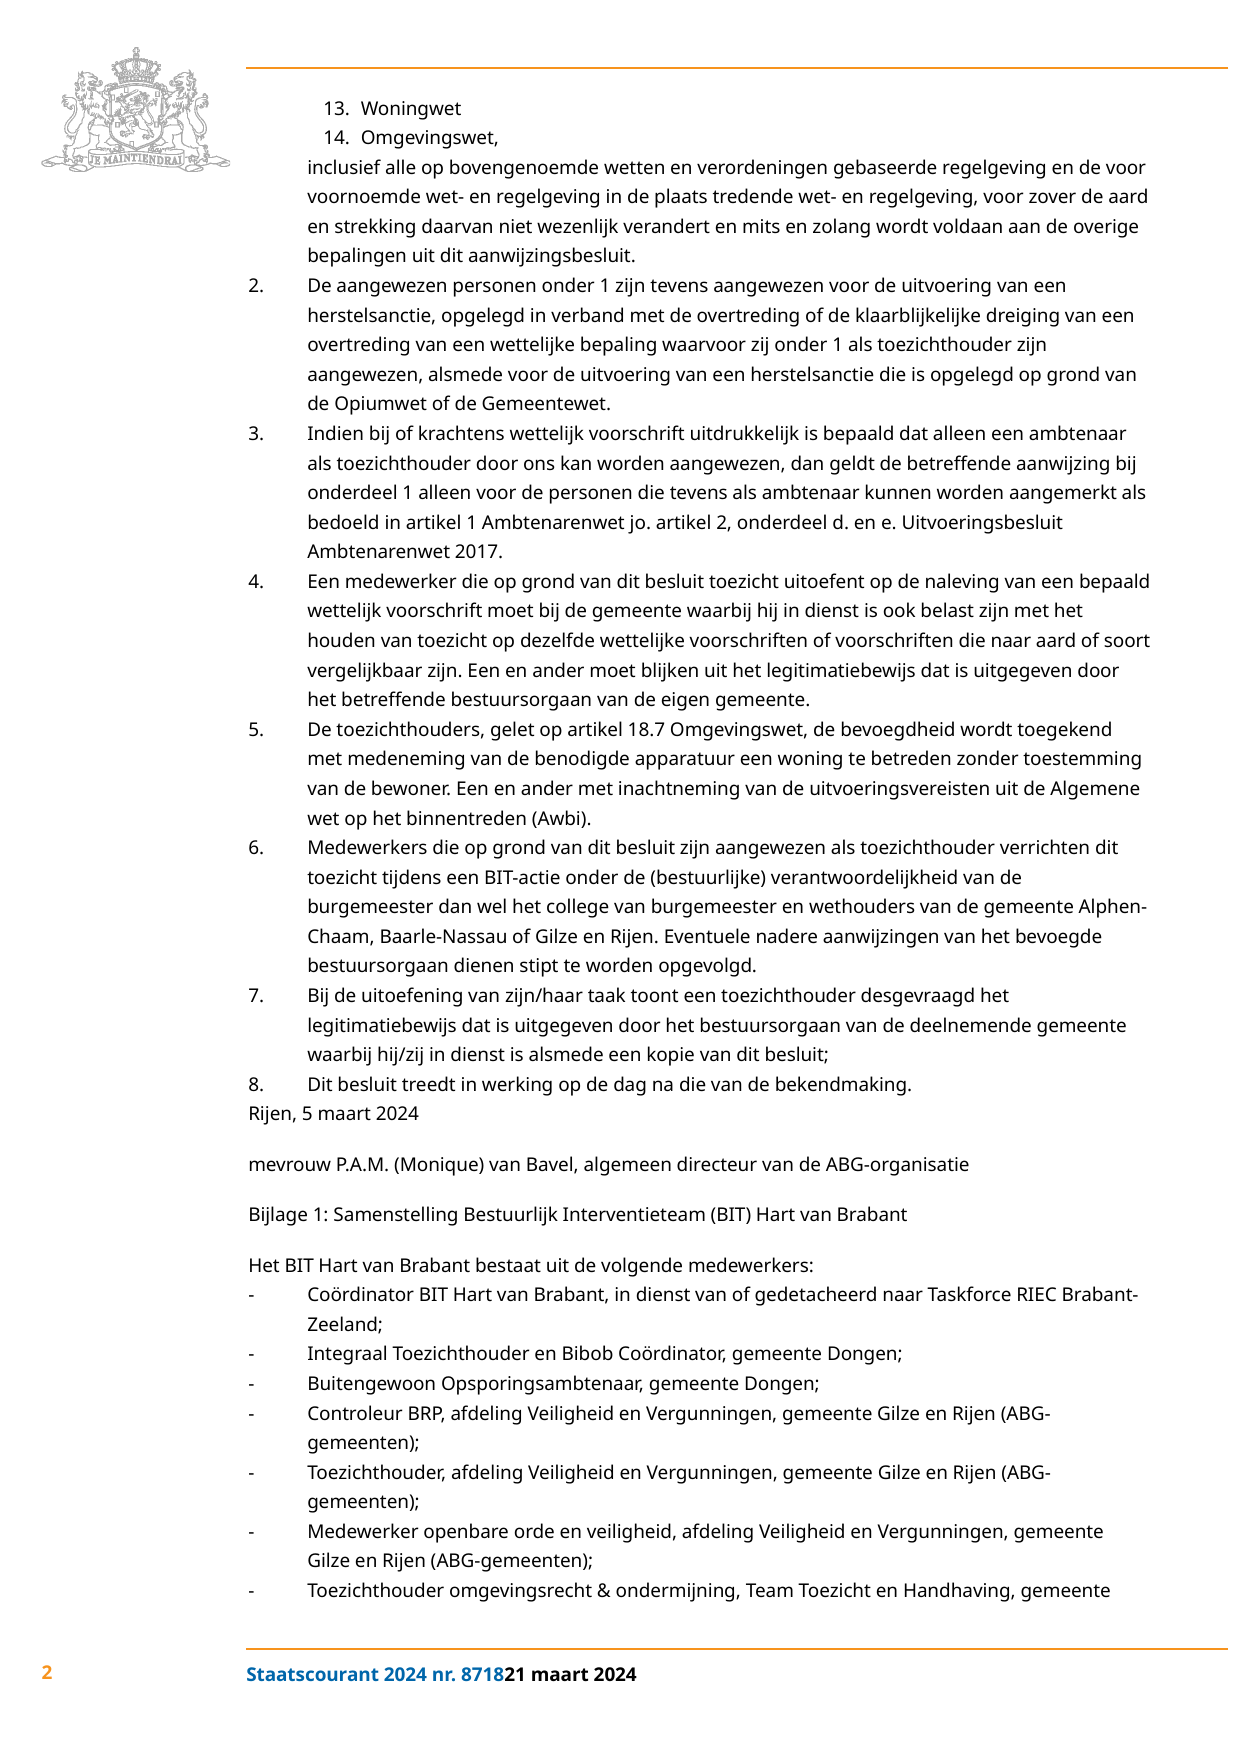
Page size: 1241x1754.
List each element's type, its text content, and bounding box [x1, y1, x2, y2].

list De aangewezen personen onder 1 zijn tevens aangewezen voor de uitvoering van een herstelsanctie, opgelegd in verband met de overtreding of de klaarblijkelijke dreiging van een overtreding van een wettelijke bepaling waarvoor zij onder 1 als toezichthouder zijn aangewezen, alsmede voor de uitvoering van een herstelsanctie die is opgelegd op grond van de Opiumwet of de Gemeentewet. [248, 272, 1152, 416]
text Rijen, 5 maart 2024 [248, 1101, 1152, 1126]
list Integraal Toezichthouder en Bibob Coördinator, gemeente Dongen; [248, 1341, 1152, 1366]
list Toezichthouder, afdeling Veiligheid en Vergunningen, gemeente Gilze en Rijen (ABG-gemeenten); [248, 1459, 1152, 1514]
list Coördinator BIT Hart van Brabant, in dienst van of gedetacheerd naar Taskforce RIEC Brabant-Zeeland; [248, 1281, 1152, 1337]
list Bij de uitoefening van zijn/haar taak toont een toezichthouder desgevraagd het legitimatiebewijs dat is uitgegeven door het bestuursorgaan van de deelnemende gemeente waarbij hij/zij in dienst is alsmede een kopie van dit besluit; [248, 982, 1152, 1067]
list Medewerker openbare orde en veiligheid, afdeling Veiligheid en Vergunningen, gemeente Gilze en Rijen (ABG-gemeenten); [248, 1518, 1152, 1573]
list Omgevingswet, [323, 124, 1152, 150]
list Toezichthouder omgevingsrecht & ondermijning, Team Toezicht en Handhaving, gemeente [248, 1577, 1152, 1603]
list Een medewerker die op grond van dit besluit toezicht uitoefent op de naleving van een bepaald wettelijk voorschrift moet bij de gemeente waarbij hij in dienst is ook belast zijn met het houden van toezicht op dezelfde wettelijke voorschriften of voorschriften die naar aard of soort vergelijkbaar zijn. Een en ander moet blijken uit het legitimatiebewijs dat is uitgegeven door het betreffende bestuursorgaan van de eigen gemeente. [248, 568, 1152, 712]
text Het BIT Hart van Brabant bestaat uit de volgende medewerkers: [248, 1252, 1152, 1278]
picture [41, 47, 231, 172]
list Woningwet [323, 95, 1152, 121]
list Indien bij of krachtens wettelijk voorschrift uitdrukkelijk is bepaald dat alleen een ambtenaar als toezichthouder door ons kan worden aangewezen, dan geldt de betreffende aanwijzing bij onderdeel 1 alleen voor de personen die tevens als ambtenaar kunnen worden aangemerkt als bedoeld in artikel 1 Ambtenarenwet jo. artikel 2, onderdeel d. en e. Uitvoeringsbesluit Ambtenarenwet 2017. [248, 420, 1152, 564]
list Controleur BRP, afdeling Veiligheid en Vergunningen, gemeente Gilze en Rijen (ABG-gemeenten); [248, 1400, 1152, 1455]
list inclusief alle op bovengenoemde wetten en verordeningen gebaseerde regelgeving en de voor voornoemde wet- en regelgeving in de plaats tredende wet- en regelgeving, voor zover de aard en strekking daarvan niet wezenlijk verandert en mits en zolang wordt voldaan aan de overige bepalingen uit dit aanwijzingsbesluit. [248, 154, 1152, 268]
list Medewerkers die op grond van dit besluit zijn aangewezen als toezichthouder verrichten dit toezicht tijdens een BIT-actie onder de (bestuurlijke) verantwoordelijkheid van de burgemeester dan wel het college van burgemeester en wethouders van de gemeente Alphen-Chaam, Baarle-Nassau of Gilze en Rijen. Eventuele nadere aanwijzingen van het bevoegde bestuursorgaan dienen stipt te worden opgevolgd. [248, 834, 1152, 978]
text Bijlage 1: Samenstelling Bestuurlijk Interventieteam (BIT) Hart van Brabant [248, 1201, 1152, 1227]
list Dit besluit treedt in werking op de dag na die van de bekendmaking. [248, 1071, 1152, 1097]
list Buitengewoon Opsporingsambtenaar, gemeente Dongen; [248, 1370, 1152, 1396]
list De toezichthouders, gelet op artikel 18.7 Omgevingswet, de bevoegdheid wordt toegekend met medeneming van de benodigde apparatuur een woning te betreden zonder toestemming van de bewoner. Een en ander met inachtneming van de uitvoeringsvereisten uit de Algemene wet op het binnentreden (Awbi). [248, 716, 1152, 831]
text mevrouw P.A.M. (Monique) van Bavel, algemeen directeur van de ABG-organisatie [248, 1151, 1152, 1177]
